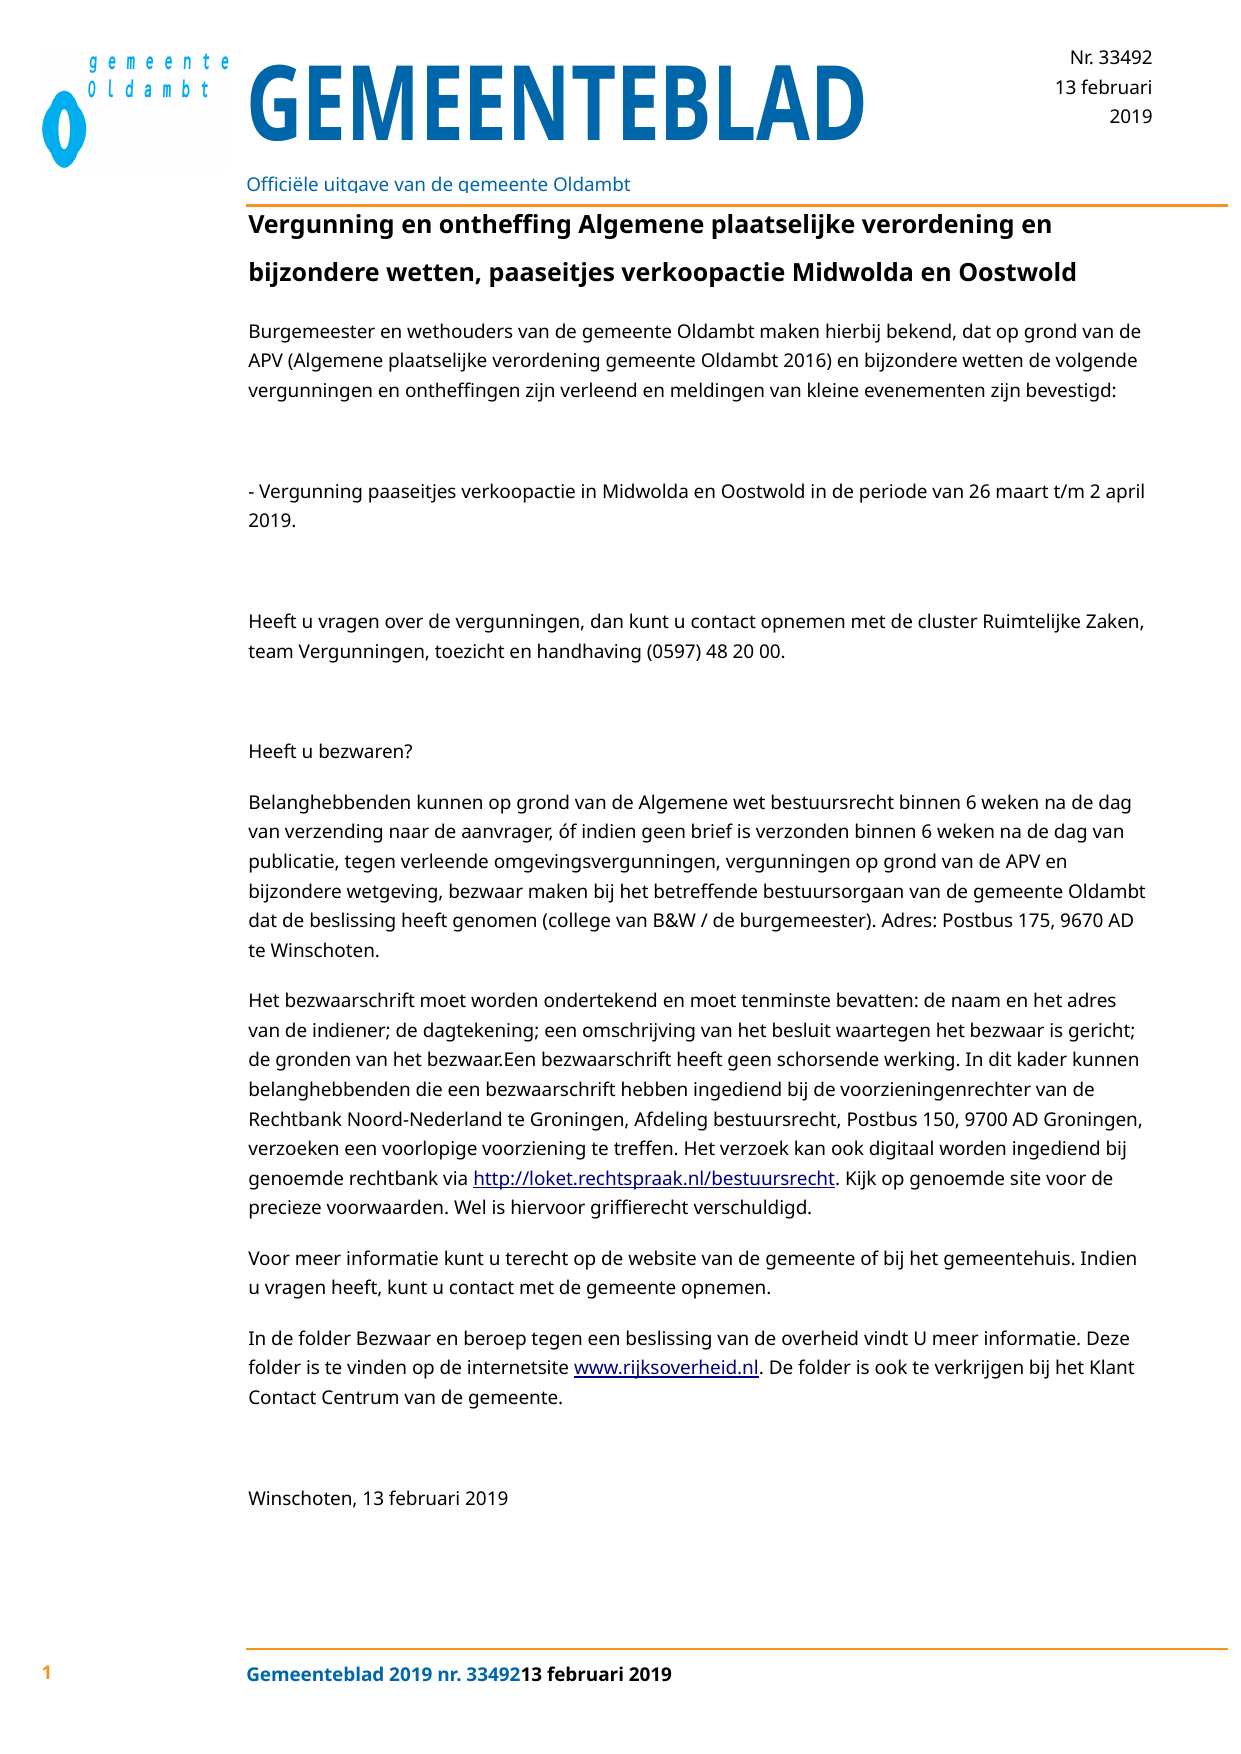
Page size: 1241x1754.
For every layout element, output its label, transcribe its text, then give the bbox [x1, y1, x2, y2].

text In de folder Bezwaar en beroep tegen een beslissing van de overheid vindt U meer informatie. Deze folder is te vinden op de internetsite www.rijksoverheid.nl. De folder is ook te verkrijgen bij het Klant Contact Centrum van de gemeente. [248, 1325, 1152, 1410]
text Het bezwaarschrift moet worden ondertekend en moet tenminste bevatten: de naam en het adres van de indiener; de dagtekening; een omschrijving van het besluit waartegen het bezwaar is gericht; de gronden van het bezwaar.Een bezwaarschrift heeft geen schorsende werking. In dit kader kunnen belanghebbenden die een bezwaarschrift hebben ingediend bij de voorzieningenrechter van de Rechtbank Noord-Nederland te Groningen, Afdeling bestuursrecht, Postbus 150, 9700 AD Groningen, verzoeken een voorlopige voorziening te treffen. Het verzoek kan ook digitaal worden ingediend bij genoemde rechtbank via http://loket.rechtspraak.nl/bestuursrecht. Kijk op genoemde site voor de precieze voorwaarden. Wel is hiervoor griffierecht verschuldigd. [248, 987, 1152, 1220]
text Heeft u vragen over de vergunningen, dan kunt u contact opnemen met de cluster Ruimtelijke Zaken, team Vergunningen, toezicht en handhaving (0597) 48 20 00. [248, 608, 1152, 664]
text Burgemeester en wethouders van de gemeente Oldambt maken hierbij bekend, dat op grond van de APV (Algemene plaatselijke verordening gemeente Oldambt 2016) en bijzondere wetten de volgende vergunningen en ontheffingen zijn verleend en meldingen van kleine evenementen zijn bevestigd: [248, 318, 1152, 403]
text Belanghebbenden kunnen op grond van de Algemene wet bestuursrecht binnen 6 weken na de dag van verzending naar de aanvrager, óf indien geen brief is verzonden binnen 6 weken na de dag van publicatie, tegen verleende omgevingsvergunningen, vergunningen op grond van de APV en bijzondere wetgeving, bezwaar maken bij het betreffende bestuursorgaan van de gemeente Oldambt dat de beslissing heeft genomen (college van B&W / de burgemeester). Adres: Postbus 175, 9670 AD te Winschoten. [248, 789, 1152, 963]
text Vergunning en ontheffing Algemene plaatselijke verordening en bijzondere wetten, paaseitjes verkoopactie Midwolda en Oostwold [248, 207, 1152, 288]
text Voor meer informatie kunt u terecht op de website van de gemeente of bij het gemeentehuis. Indien u vragen heeft, kunt u contact met de gemeente opnemen. [248, 1245, 1152, 1300]
text - Vergunning paaseitjes verkoopactie in Midwolda en Oostwold in de periode van 26 maart t/m 2 april 2019. [248, 478, 1152, 533]
text Heeft u bezwaren? [248, 739, 1152, 764]
picture [41, 47, 231, 172]
text Winschoten, 13 februari 2019 [248, 1485, 1152, 1511]
